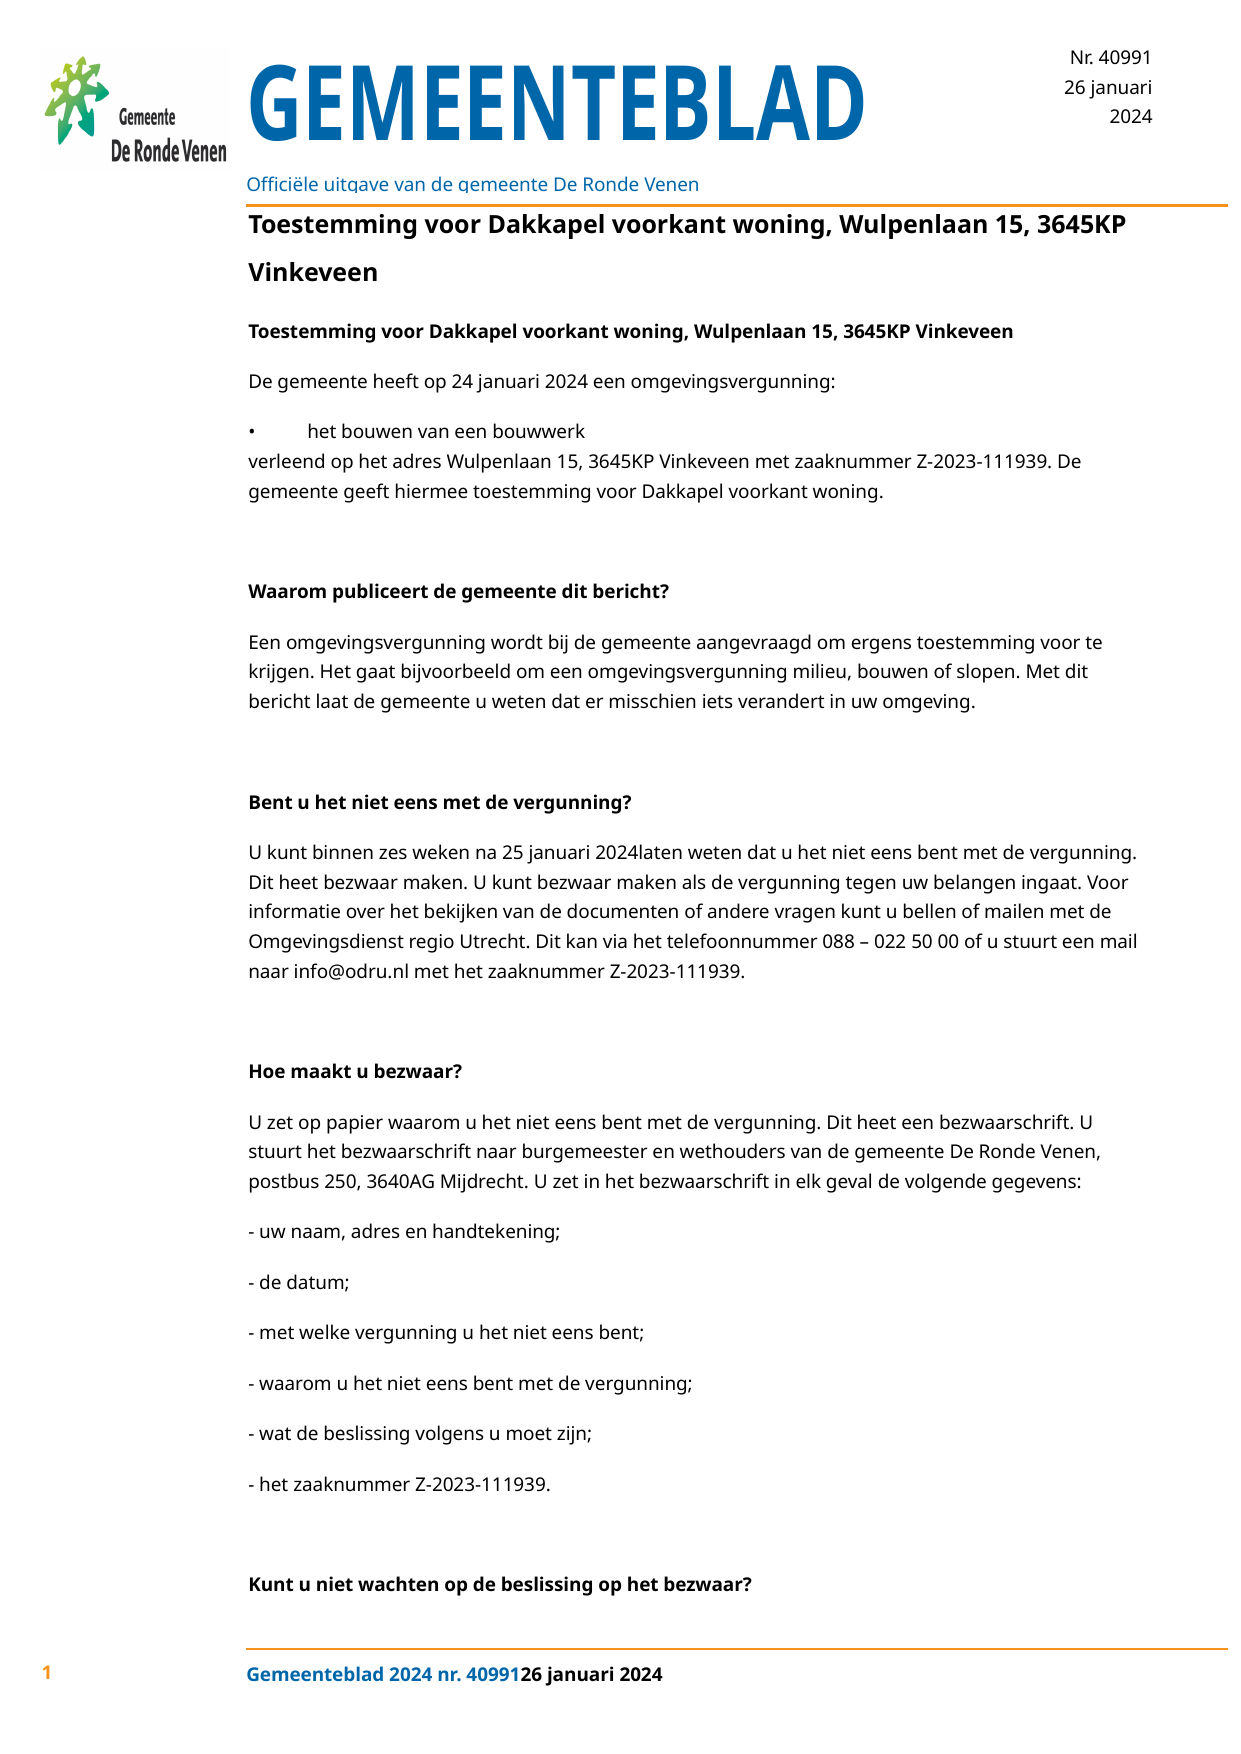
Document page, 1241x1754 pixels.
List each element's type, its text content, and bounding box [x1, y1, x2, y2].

picture [41, 47, 231, 172]
text - uw naam, adres en handtekening; [248, 1219, 1152, 1244]
text - wat de beslissing volgens u moet zijn; [248, 1420, 1152, 1446]
list het bouwen van een bouwwerk [248, 419, 1152, 444]
text Kunt u niet wachten op de beslissing op het bezwaar? [248, 1572, 1152, 1597]
text U kunt binnen zes weken na 25 januari 2024laten weten dat u het niet eens bent met de vergunning. Dit heet bezwaar maken. U kunt bezwaar maken als de vergunning tegen uw belangen ingaat. Voor informatie over het bekijken van de documenten of andere vragen kunt u bellen of mailen met de Omgevingsdienst regio Utrecht. Dit kan via het telefoonnummer 088 – 022 50 00 of u stuurt een mail naar info@odru.nl met het zaaknummer Z-2023-111939. [248, 839, 1152, 984]
text - waarom u het niet eens bent met de vergunning; [248, 1370, 1152, 1396]
text Een omgevingsvergunning wordt bij de gemeente aangevraagd om ergens toestemming voor te krijgen. Het gaat bijvoorbeeld om een omgevingsvergunning milieu, bouwen of slopen. Met dit bericht laat de gemeente u weten dat er misschien iets verandert in uw omgeving. [248, 629, 1152, 714]
text U zet op papier waarom u het niet eens bent met de vergunning. Dit heet een bezwaarschrift. U stuurt het bezwaarschrift naar burgemeester en wethouders van de gemeente De Ronde Venen, postbus 250, 3640AG Mijdrecht. U zet in het bezwaarschrift in elk geval de volgende gegevens: [248, 1109, 1152, 1194]
text verleend op het adres Wulpenlaan 15, 3645KP Vinkeveen met zaaknummer Z-2023-111939. De gemeente geeft hiermee toestemming voor Dakkapel voorkant woning. [248, 448, 1152, 504]
text Toestemming voor Dakkapel voorkant woning, Wulpenlaan 15, 3645KP Vinkeveen [248, 318, 1152, 344]
text Bent u het niet eens met de vergunning? [248, 789, 1152, 815]
text Toestemming voor Dakkapel voorkant woning, Wulpenlaan 15, 3645KP Vinkeveen [248, 207, 1152, 288]
text - het zaaknummer Z-2023-111939. [248, 1471, 1152, 1497]
text De gemeente heeft op 24 januari 2024 een omgevingsvergunning: [248, 368, 1152, 394]
text - de datum; [248, 1269, 1152, 1295]
text Hoe maakt u bezwaar? [248, 1059, 1152, 1084]
text - met welke vergunning u het niet eens bent; [248, 1319, 1152, 1345]
text Waarom publiceert de gemeente dit bericht? [248, 579, 1152, 604]
